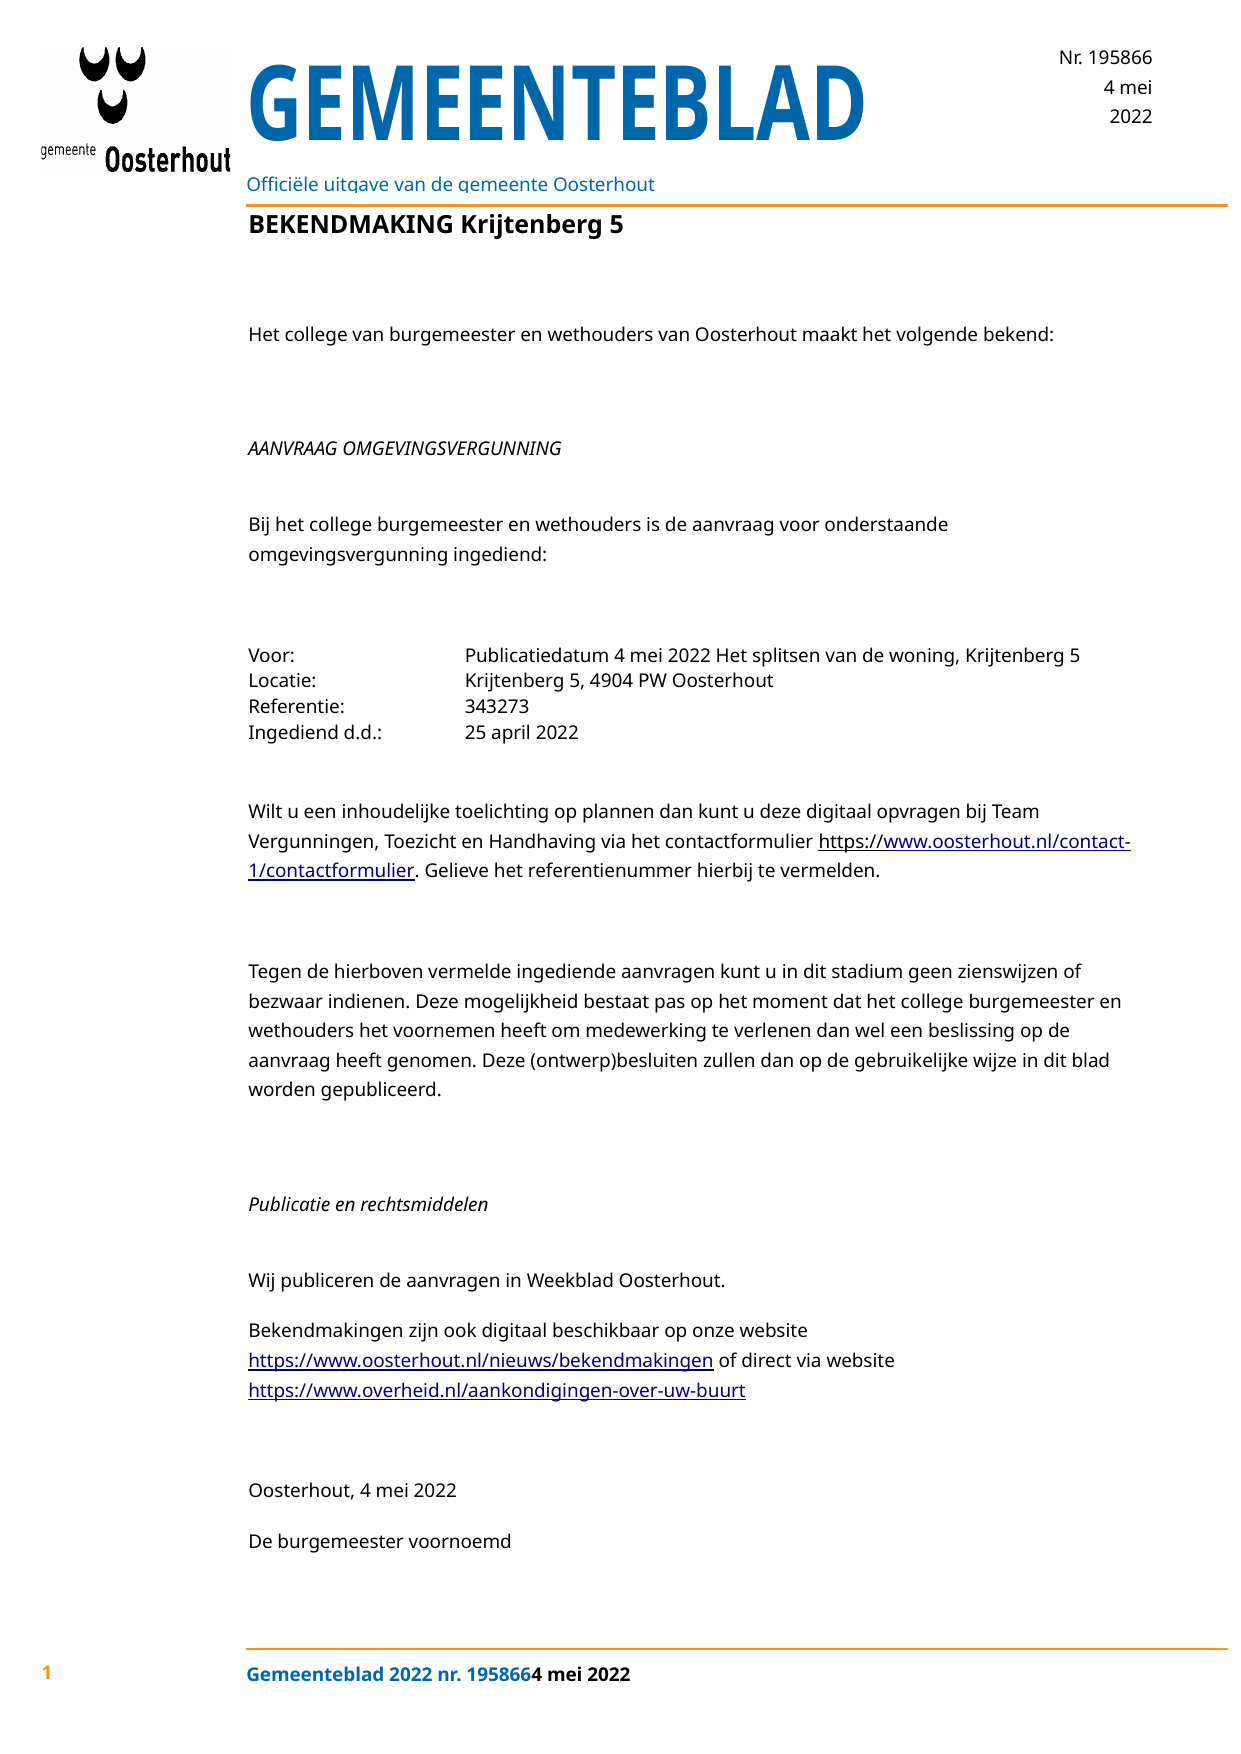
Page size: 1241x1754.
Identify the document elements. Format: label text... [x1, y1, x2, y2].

table_cell Krijtenberg 5, 4904 PW Oosterhout [465, 668, 1152, 693]
text Wilt u een inhoudelijke toelichting op plannen dan kunt u deze digitaal opvragen bij Team Vergunningen, Toezicht en Handhaving via het contactformulier https://www.oosterhout.nl/contact-1/contactformulier. Gelieve het referentienummer hierbij te vermelden. [248, 798, 1152, 883]
text Bij het college burgemeester en wethouders is de aanvraag voor onderstaande omgevingsvergunning ingediend: [248, 511, 1152, 567]
text Wij publiceren de aanvragen in Weekblad Oosterhout. [248, 1267, 1152, 1293]
table_header Voor: [248, 642, 464, 667]
table_cell Ingediend d.d.: [248, 719, 464, 745]
table_cell Referentie: [248, 693, 464, 719]
text Publicatie en rechtsmiddelen [248, 1191, 1152, 1217]
table_cell 25 april 2022 [465, 719, 1152, 745]
text Oosterhout, 4 mei 2022 [248, 1478, 1152, 1503]
text Het college van burgemeester en wethouders van Oosterhout maakt het volgende bekend: [248, 321, 1152, 346]
text BEKENDMAKING Krijtenberg 5 [248, 207, 1152, 241]
table_cell Locatie: [248, 668, 464, 693]
table_header Publicatiedatum 4 mei 2022 Het splitsen van de woning, Krijtenberg 5 [465, 642, 1152, 667]
table_cell 343273 [465, 693, 1152, 719]
text AANVRAAG OMGEVINGSVERGUNNING [248, 435, 1152, 461]
text Tegen de hierboven vermelde ingediende aanvragen kunt u in dit stadium geen zienswijzen of bezwaar indienen. Deze mogelijkheid bestaat pas op het moment dat het college burgemeester en wethouders het voornemen heeft om medewerking te verlenen dan wel een beslissing op de aanvraag heeft genomen. Deze (ontwerp)besluiten zullen dan op de gebruikelijke wijze in dit blad worden gepubliceerd. [248, 958, 1152, 1102]
text Bekendmakingen zijn ook digitaal beschikbaar op onze website https://www.oosterhout.nl/nieuws/bekendmakingen of direct via website https://www.overheid.nl/aankondigingen-over-uw-buurt [248, 1318, 1152, 1402]
text De burgemeester voornoemd [248, 1528, 1152, 1554]
picture [41, 47, 231, 172]
